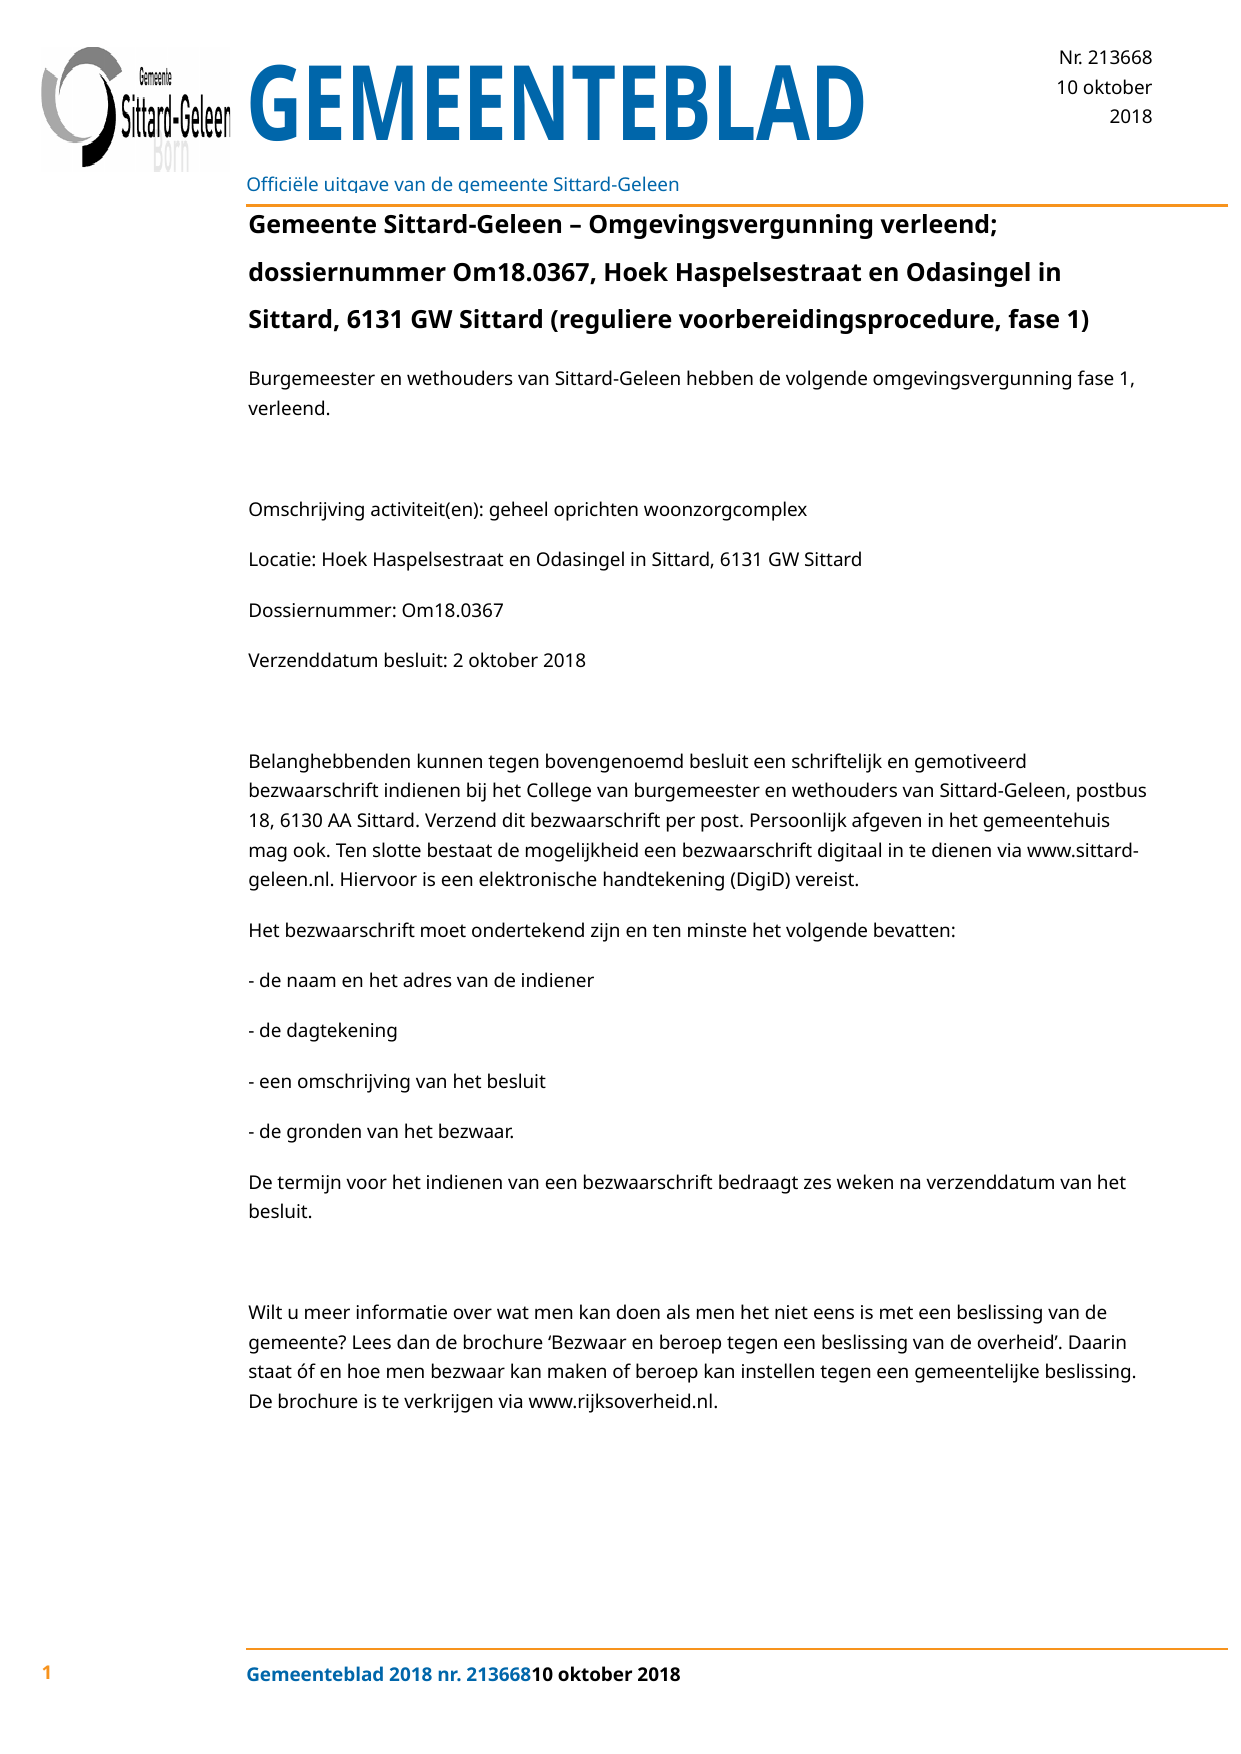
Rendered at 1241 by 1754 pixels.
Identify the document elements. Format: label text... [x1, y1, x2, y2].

text Verzenddatum besluit: 2 oktober 2018 [248, 647, 1152, 673]
text - de dagtekening [248, 1018, 1152, 1043]
text Locatie: Hoek Haspelsestraat en Odasingel in Sittard, 6131 GW Sittard [248, 546, 1152, 572]
text Belanghebbenden kunnen tegen bovengenoemd besluit een schriftelijk en gemotiveerd bezwaarschrift indienen bij het College van burgemeester en wethouders van Sittard-Geleen, postbus 18, 6130 AA Sittard. Verzend dit bezwaarschrift per post. Persoonlijk afgeven in het gemeentehuis mag ook. Ten slotte bestaat de mogelijkheid een bezwaarschrift digitaal in te dienen via www.sittard-geleen.nl. Hiervoor is een elektronische handtekening (DigiD) vereist. [248, 748, 1152, 892]
text - de naam en het adres van de indiener [248, 967, 1152, 993]
text - de gronden van het bezwaar. [248, 1118, 1152, 1144]
text Dossiernummer: Om18.0367 [248, 597, 1152, 622]
text Wilt u meer informatie over wat men kan doen als men het niet eens is met een beslissing van de gemeente? Lees dan de brochure ‘Bezwaar en beroep tegen een beslissing van de overheid’. Daarin staat óf en hoe men bezwaar kan maken of beroep kan instellen tegen een gemeentelijke beslissing. De brochure is te verkrijgen via www.rijksoverheid.nl. [248, 1299, 1152, 1414]
text Gemeente Sittard-Geleen – Omgevingsvergunning verleend; dossiernummer Om18.0367, Hoek Haspelsestraat en Odasingel in Sittard, 6131 GW Sittard (reguliere voorbereidingsprocedure, fase 1) [248, 207, 1152, 336]
text Omschrijving activiteit(en): geheel oprichten woonzorgcomplex [248, 496, 1152, 522]
picture [41, 47, 231, 172]
text Het bezwaarschrift moet ondertekend zijn en ten minste het volgende bevatten: [248, 917, 1152, 942]
text - een omschrijving van het besluit [248, 1068, 1152, 1094]
text De termijn voor het indienen van een bezwaarschrift bedraagt zes weken na verzenddatum van het besluit. [248, 1169, 1152, 1224]
text Burgemeester en wethouders van Sittard-Geleen hebben de volgende omgevingsvergunning fase 1, verleend. [248, 366, 1152, 421]
